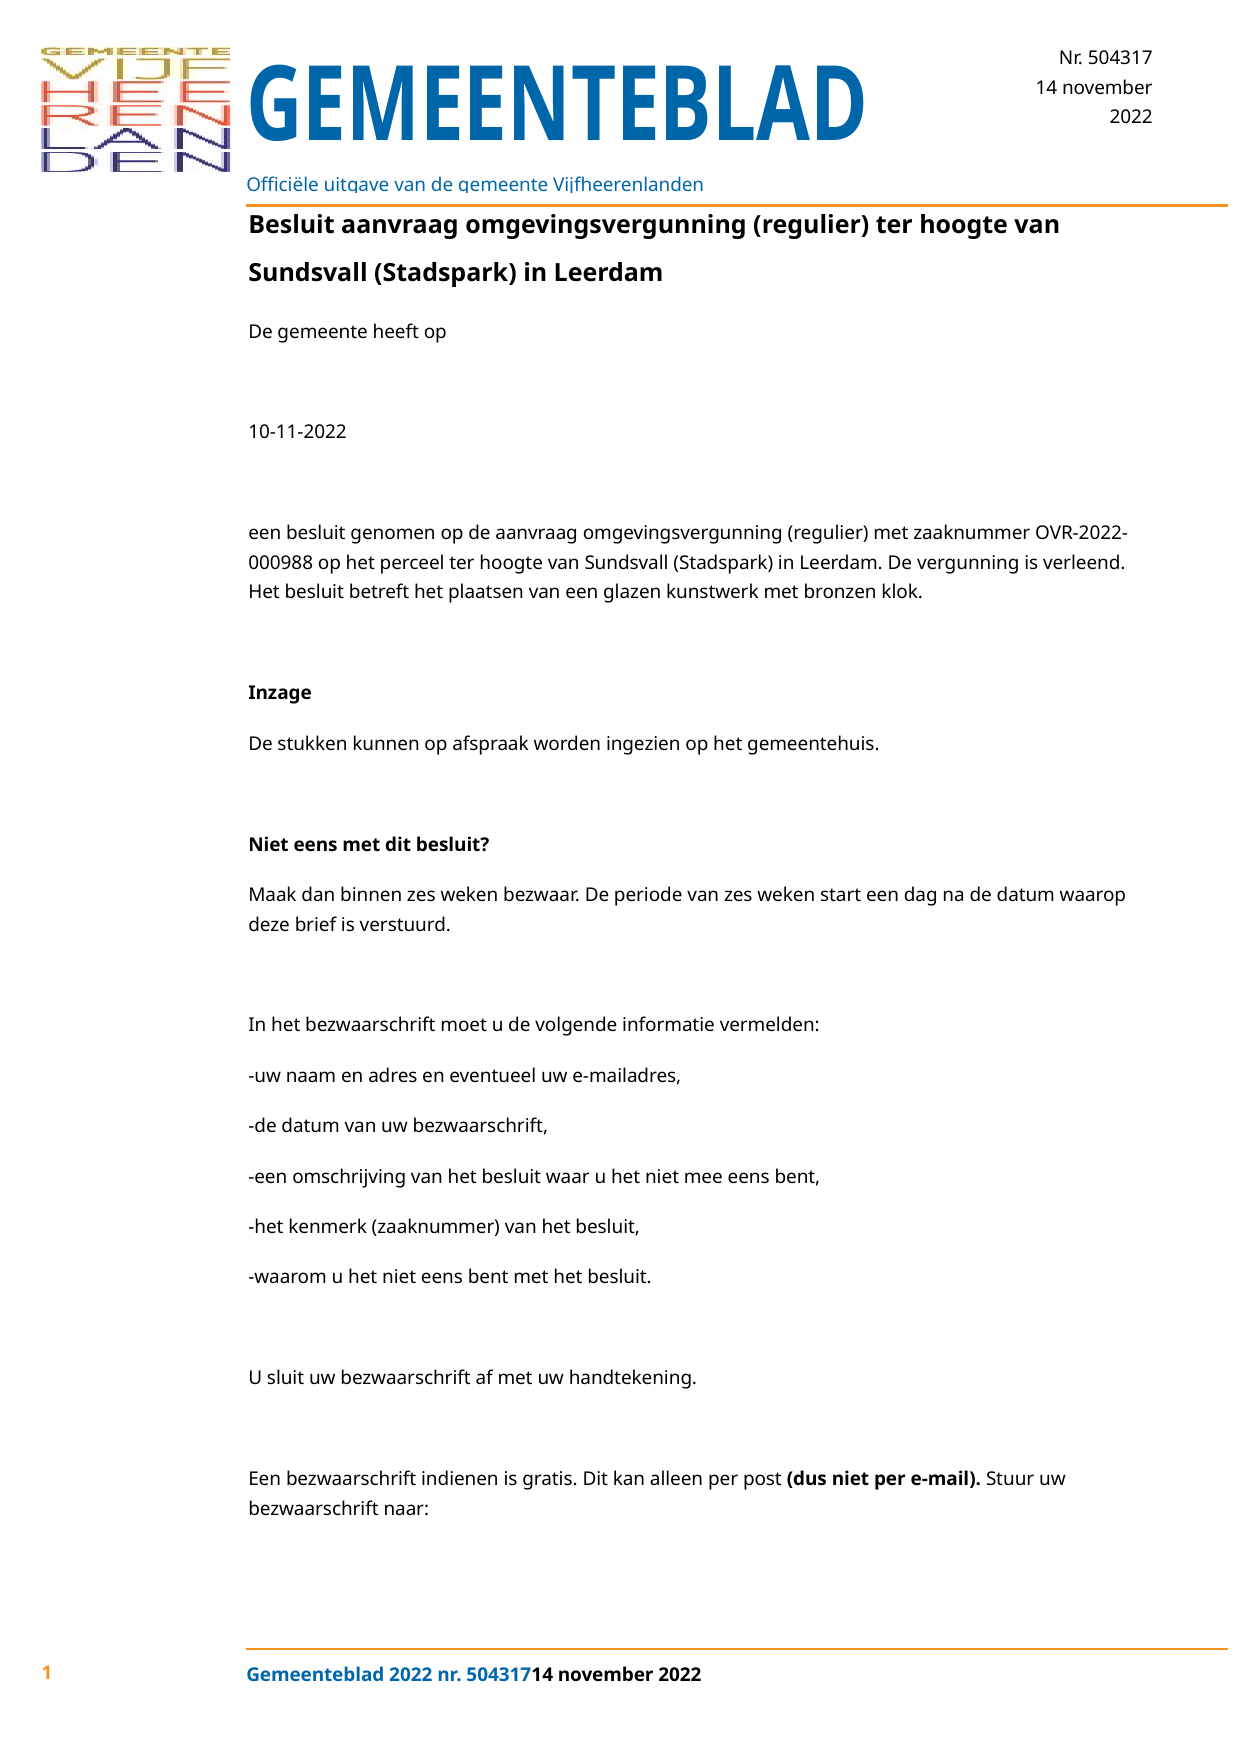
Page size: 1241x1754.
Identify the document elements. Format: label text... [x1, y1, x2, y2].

text In het bezwaarschrift moet u de volgende informatie vermelden: [248, 1012, 1152, 1037]
text -het kenmerk (zaaknummer) van het besluit, [248, 1213, 1152, 1239]
text -waarom u het niet eens bent met het besluit. [248, 1264, 1152, 1289]
text -uw naam en adres en eventueel uw e-mailadres, [248, 1062, 1152, 1088]
text Een bezwaarschrift indienen is gratis. Dit kan alleen per post (dus niet per e-mail). Stuur uw bezwaarschrift naar: [248, 1465, 1152, 1521]
text Niet eens met dit besluit? [248, 831, 1152, 857]
picture [41, 47, 231, 172]
text U sluit uw bezwaarschrift af met uw handtekening. [248, 1364, 1152, 1390]
text De stukken kunnen op afspraak worden ingezien op het gemeentehuis. [248, 730, 1152, 756]
text Inzage [248, 679, 1152, 705]
text -een omschrijving van het besluit waar u het niet mee eens bent, [248, 1163, 1152, 1189]
text een besluit genomen op de aanvraag omgevingsvergunning (regulier) met zaaknummer OVR-2022-000988 op het perceel ter hoogte van Sundsvall (Stadspark) in Leerdam. De vergunning is verleend. Het besluit betreft het plaatsen van een glazen kunstwerk met bronzen klok. [248, 519, 1152, 604]
text Maak dan binnen zes weken bezwaar. De periode van zes weken start een dag na de datum waarop deze brief is verstuurd. [248, 881, 1152, 937]
text 10-11-2022 [248, 419, 1152, 444]
text Besluit aanvraag omgevingsvergunning (regulier) ter hoogte van Sundsvall (Stadspark) in Leerdam [248, 207, 1152, 288]
text De gemeente heeft op [248, 318, 1152, 344]
text -de datum van uw bezwaarschrift, [248, 1112, 1152, 1138]
